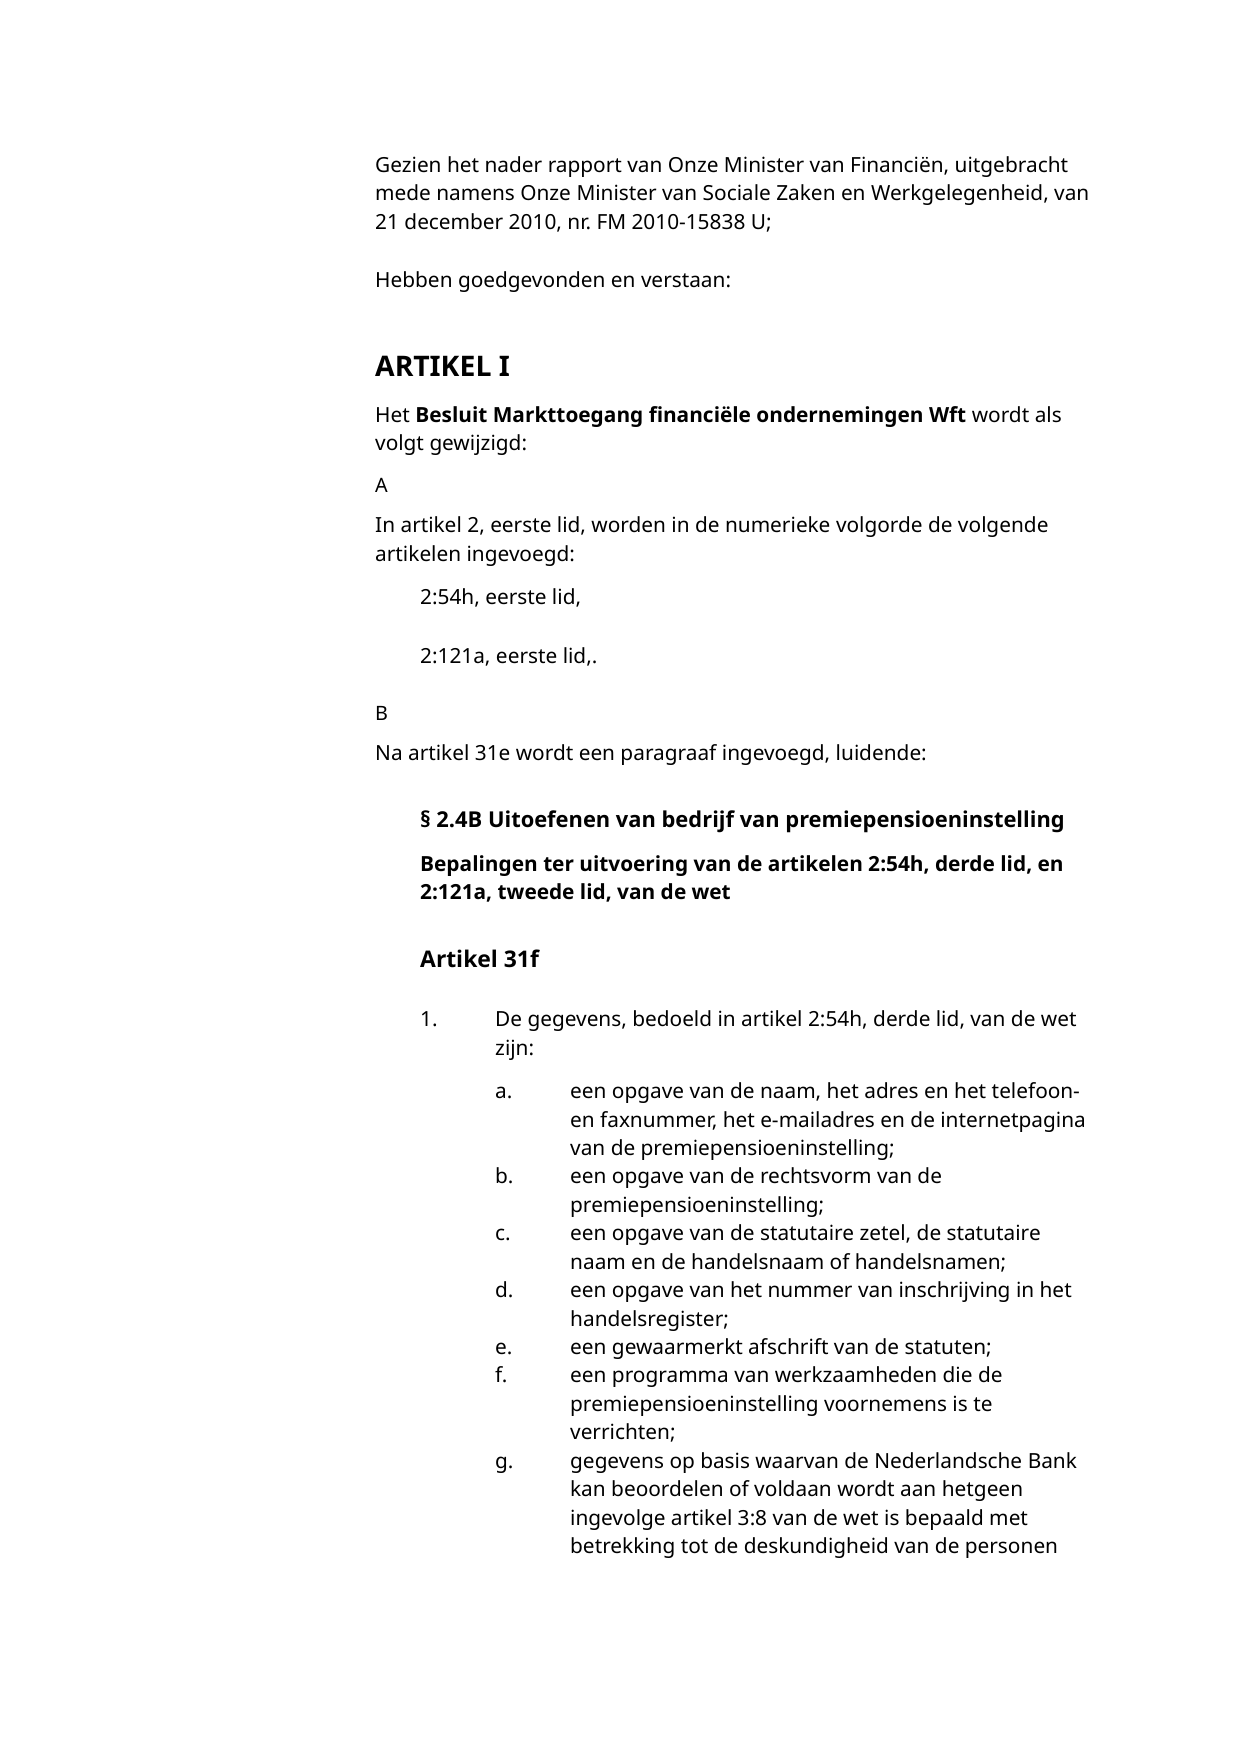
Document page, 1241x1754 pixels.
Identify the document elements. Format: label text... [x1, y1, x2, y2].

text Na artikel 31e wordt een paragraaf ingevoegd, luidende: [375, 738, 1090, 766]
text Gezien het nader rapport van Onze Minister van Financiën, uitgebracht mede namens Onze Minister van Sociale Zaken en Werkgelegenheid, van 21 december 2010, nr. FM 2010-15838 U; [375, 150, 1090, 235]
text Bepalingen ter uitvoering van de artikelen 2:54h, derde lid, en 2:121a, tweede lid, van de wet [420, 849, 1090, 906]
text Het Besluit Markttoegang financiële ondernemingen Wft wordt als volgt gewijzigd: [375, 400, 1090, 457]
text Hebben goedgevonden en verstaan: [375, 265, 1090, 294]
text B [375, 699, 1090, 726]
subtitle ARTIKEL I [375, 346, 1090, 385]
text 2:121a, eerste lid,. [420, 641, 1090, 669]
subtitle § 2.4B Uitoefenen van bedrijf van premiepensioeninstelling [420, 804, 1090, 834]
list een opgave van de rechtsvorm van de premiepensioeninstelling; [495, 1162, 1090, 1218]
list een opgave van de naam, het adres en het telefoon- en faxnummer, het e-mailadres en de internetpagina van de premiepensioeninstelling; [495, 1076, 1090, 1162]
list De gegevens, bedoeld in artikel 2:54h, derde lid, van de wet zijn: [420, 1004, 1090, 1061]
list gegevens op basis waarvan de Nederlandsche Bank kan beoordelen of voldaan wordt aan hetgeen ingevolge artikel 3:8 van de wet is bepaald met betrekking tot de deskundigheid van de personen [495, 1446, 1090, 1560]
list een programma van werkzaamheden die de premiepensioeninstelling voornemens is te verrichten; [495, 1361, 1090, 1446]
list een opgave van het nummer van inschrijving in het handelsregister; [495, 1275, 1090, 1332]
text 2:54h, eerste lid, [420, 582, 1090, 611]
subtitle Artikel 31f [420, 943, 1090, 974]
list een gewaarmerkt afschrift van de statuten; [495, 1332, 1090, 1361]
text In artikel 2, eerste lid, worden in de numerieke volgorde de volgende artikelen ingevoegd: [375, 511, 1090, 567]
list een opgave van de statutaire zetel, de statutaire naam en de handelsnaam of handelsnamen; [495, 1218, 1090, 1275]
text A [375, 472, 1090, 499]
